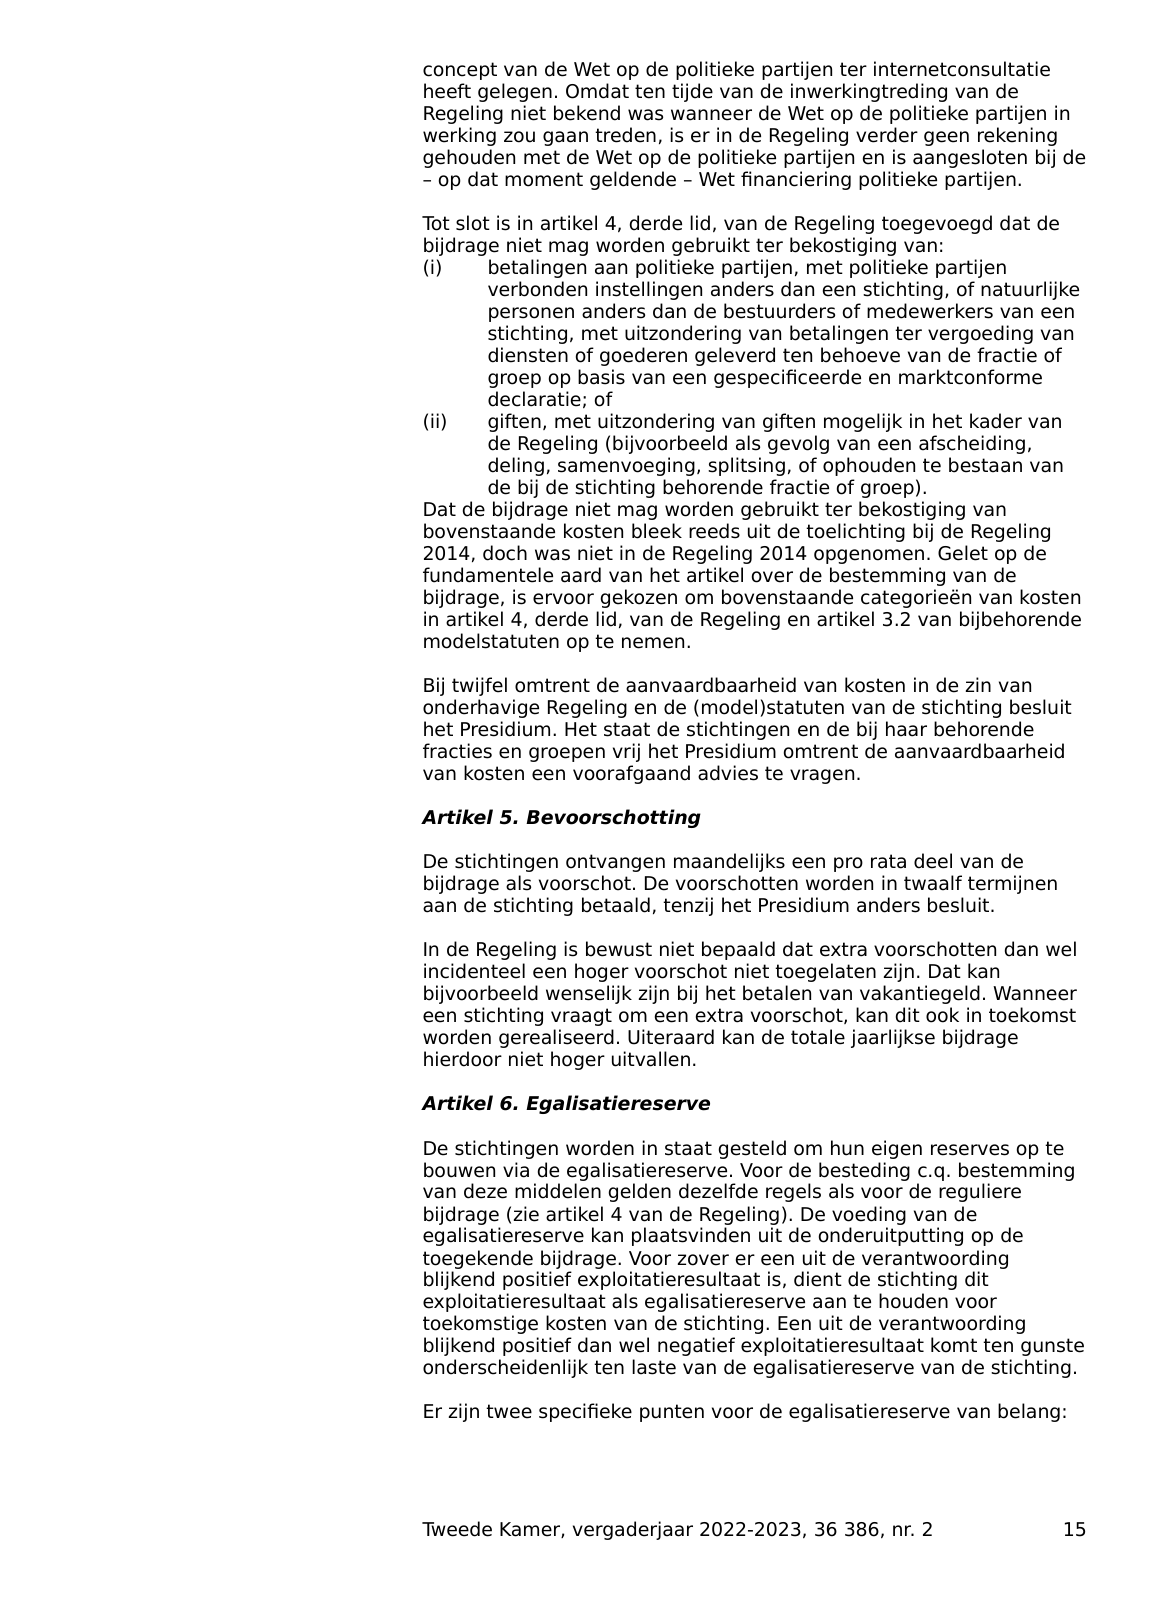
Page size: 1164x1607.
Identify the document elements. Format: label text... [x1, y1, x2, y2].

text Tot slot is in artikel 4, derde lid, van de Regeling toegevoegd dat de bijdrage niet mag worden gebruikt ter bekostiging van: [422, 213, 1087, 257]
text Dat de bijdrage niet mag worden gebruikt ter bekostiging van bovenstaande kosten bleek reeds uit de toelichting bij de Regeling 2014, doch was niet in de Regeling 2014 opgenomen. Gelet op de fundamentele aard van het artikel over de bestemming van de bijdrage, is ervoor gekozen om bovenstaande categorieën van kosten in artikel 4, derde lid, van de Regeling en artikel 3.2 van bijbehorende modelstatuten op te nemen. [422, 499, 1087, 653]
text In de Regeling is bewust niet bepaald dat extra voorschotten dan wel incidenteel een hoger voorschot niet toegelaten zijn. Dat kan bijvoorbeeld wenselijk zijn bij het betalen van vakantiegeld. Wanneer een stichting vraagt om een extra voorschot, kan dit ook in toekomst worden gerealiseerd. Uiteraard kan de totale jaarlijkse bijdrage hierdoor niet hoger uitvallen. [422, 939, 1087, 1071]
text concept van de Wet op de politieke partijen ter internetconsultatie heeft gelegen. Omdat ten tijde van de inwerkingtreding van de Regeling niet bekend was wanneer de Wet op de politieke partijen in werking zou gaan treden, is er in de Regeling verder geen rekening gehouden met de Wet op de politieke partijen en is aangesloten bij de – op dat moment geldende – Wet financiering politieke partijen. [422, 59, 1087, 191]
subtitle Artikel 6. Egalisatiereserve [422, 1093, 1087, 1115]
text De stichtingen ontvangen maandelijks een pro rata deel van de bijdrage als voorschot. De voorschotten worden in twaalf termijnen aan de stichting betaald, tenzij het Presidium anders besluit. [422, 851, 1087, 917]
subtitle Artikel 5. Bevoorschotting [422, 807, 1087, 829]
text De stichtingen worden in staat gesteld om hun eigen reserves op te bouwen via de egalisatiereserve. Voor de besteding c.q. bestemming van deze middelen gelden dezelfde regels als voor de reguliere bijdrage (zie artikel 4 van de Regeling). De voeding van de egalisatiereserve kan plaatsvinden uit de onderuitputting op de toegekende bijdrage. Voor zover er een uit de verantwoording blijkend positief exploitatieresultaat is, dient de stichting dit exploitatieresultaat als egalisatiereserve aan te houden voor toekomstige kosten van de stichting. Een uit de verantwoording blijkend positief dan wel negatief exploitatieresultaat komt ten gunste onderscheidenlijk ten laste van de egalisatiereserve van de stichting. [422, 1137, 1087, 1379]
text Bij twijfel omtrent de aanvaardbaarheid van kosten in de zin van onderhavige Regeling en de (model)statuten van de stichting besluit het Presidium. Het staat de stichtingen en de bij haar behorende fracties en groepen vrij het Presidium omtrent de aanvaardbaarheid van kosten een voorafgaand advies te vragen. [422, 675, 1087, 785]
text Er zijn twee specifieke punten voor de egalisatiereserve van belang: [422, 1401, 1087, 1423]
text (ii) giften, met uitzondering van giften mogelijk in het kader van de Regeling (bijvoorbeeld als gevolg van een afscheiding, deling, samenvoeging, splitsing, of ophouden te bestaan van de bij de stichting behorende fractie of groep). [422, 411, 1087, 499]
text (i) betalingen aan politieke partijen, met politieke partijen verbonden instellingen anders dan een stichting, of natuurlijke personen anders dan de bestuurders of medewerkers van een stichting, met uitzondering van betalingen ter vergoeding van diensten of goederen geleverd ten behoeve van de fractie of groep op basis van een gespecificeerde en marktconforme declaratie; of [422, 257, 1087, 411]
